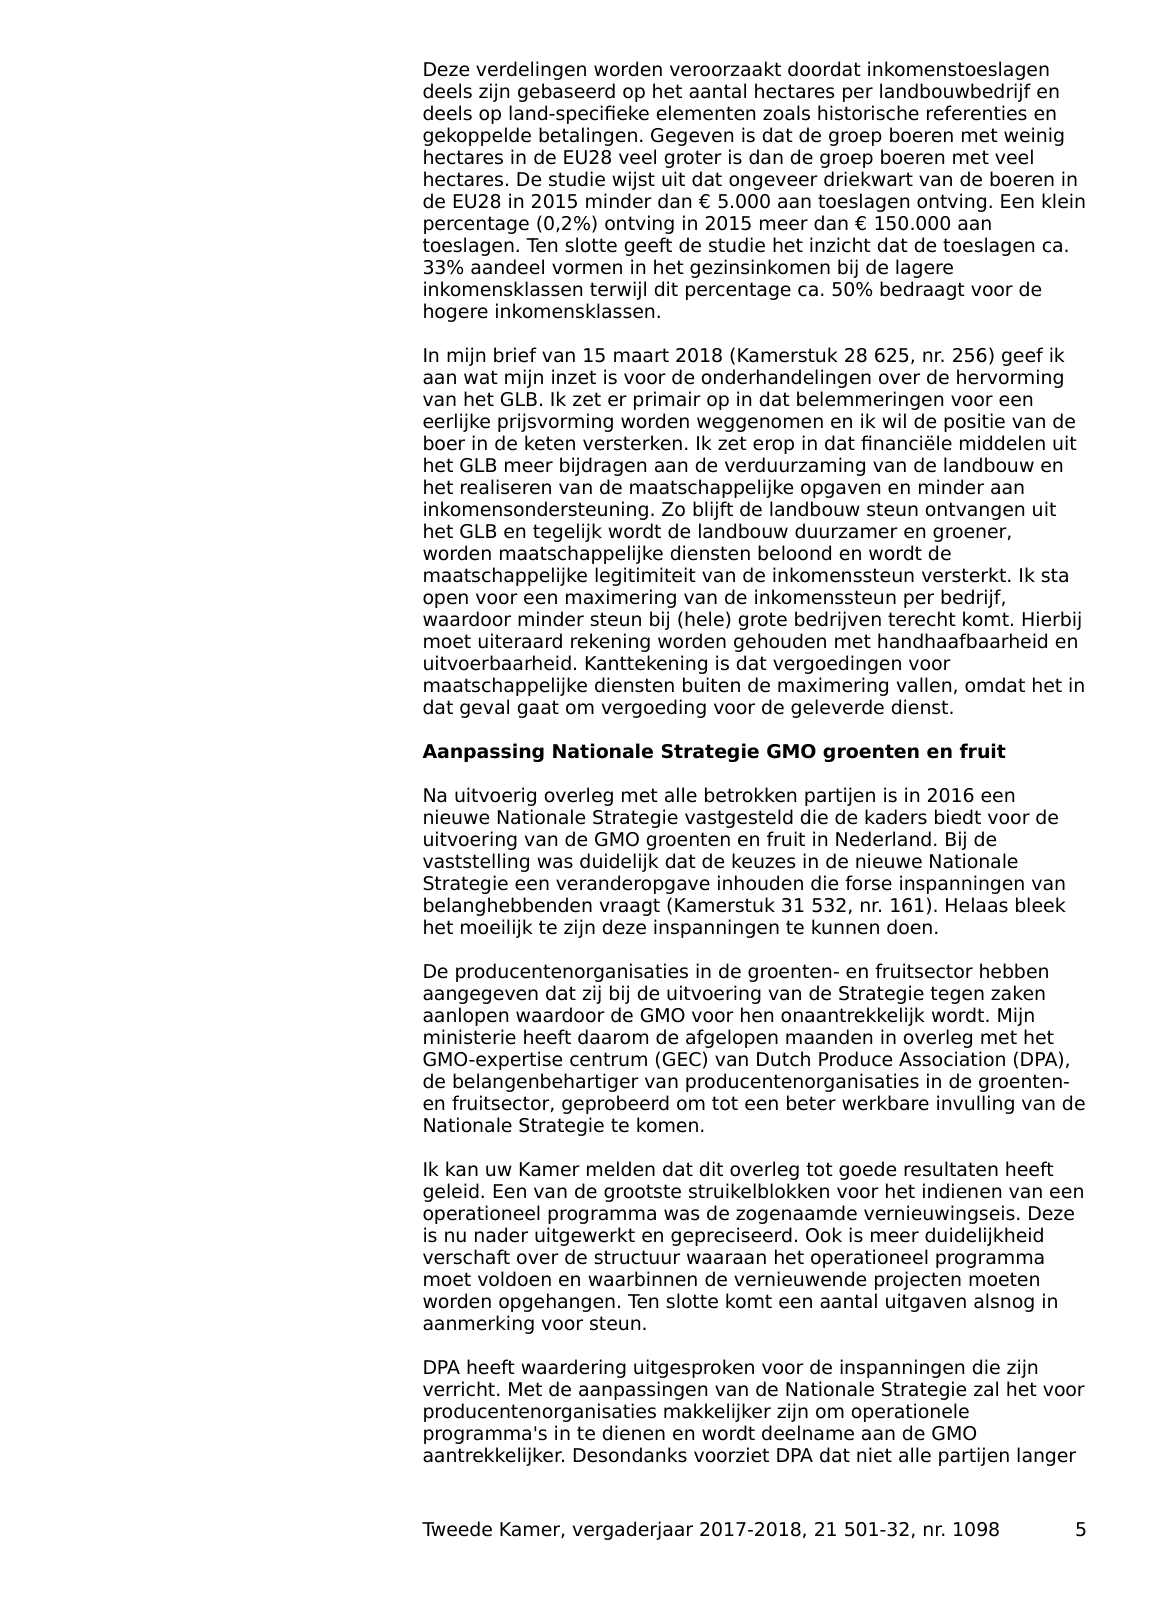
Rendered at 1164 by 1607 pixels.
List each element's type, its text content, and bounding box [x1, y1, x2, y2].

text DPA heeft waardering uitgesproken voor de inspanningen die zijn verricht. Met de aanpassingen van de Nationale Strategie zal het voor producentenorganisaties makkelijker zijn om operationele programma's in te dienen en wordt deelname aan de GMO aantrekkelijker. Desondanks voorziet DPA dat niet alle partijen langer [422, 1357, 1087, 1467]
text De producentenorganisaties in de groenten- en fruitsector hebben aangegeven dat zij bij de uitvoering van de Strategie tegen zaken aanlopen waardoor de GMO voor hen onaantrekkelijk wordt. Mijn ministerie heeft daarom de afgelopen maanden in overleg met het GMO-expertise centrum (GEC) van Dutch Produce Association (DPA), de belangenbehartiger van producentenorganisaties in de groenten- en fruitsector, geprobeerd om tot een beter werkbare invulling van de Nationale Strategie te komen. [422, 961, 1087, 1137]
text Na uitvoerig overleg met alle betrokken partijen is in 2016 een nieuwe Nationale Strategie vastgesteld die de kaders biedt voor de uitvoering van de GMO groenten en fruit in Nederland. Bij de vaststelling was duidelijk dat de keuzes in de nieuwe Nationale Strategie een veranderopgave inhouden die forse inspanningen van belanghebbenden vraagt (Kamerstuk 31 532, nr. 161). Helaas bleek het moeilijk te zijn deze inspanningen te kunnen doen. [422, 785, 1087, 939]
text Deze verdelingen worden veroorzaakt doordat inkomenstoeslagen deels zijn gebaseerd op het aantal hectares per landbouwbedrijf en deels op land-specifieke elementen zoals historische referenties en gekoppelde betalingen. Gegeven is dat de groep boeren met weinig hectares in de EU28 veel groter is dan de groep boeren met veel hectares. De studie wijst uit dat ongeveer driekwart van de boeren in de EU28 in 2015 minder dan € 5.000 aan toeslagen ontving. Een klein percentage (0,2%) ontving in 2015 meer dan € 150.000 aan toeslagen. Ten slotte geeft de studie het inzicht dat de toeslagen ca. 33% aandeel vormen in het gezinsinkomen bij de lagere inkomensklassen terwijl dit percentage ca. 50% bedraagt voor de hogere inkomensklassen. [422, 59, 1087, 323]
text In mijn brief van 15 maart 2018 (Kamerstuk 28 625, nr. 256) geef ik aan wat mijn inzet is voor de onderhandelingen over de hervorming van het GLB. Ik zet er primair op in dat belemmeringen voor een eerlijke prijsvorming worden weggenomen en ik wil de positie van de boer in de keten versterken. Ik zet erop in dat financiële middelen uit het GLB meer bijdragen aan de verduurzaming van de landbouw en het realiseren van de maatschappelijke opgaven en minder aan inkomensondersteuning. Zo blijft de landbouw steun ontvangen uit het GLB en tegelijk wordt de landbouw duurzamer en groener, worden maatschappelijke diensten beloond en wordt de maatschappelijke legitimiteit van de inkomenssteun versterkt. Ik sta open voor een maximering van de inkomenssteun per bedrijf, waardoor minder steun bij (hele) grote bedrijven terecht komt. Hierbij moet uiteraard rekening worden gehouden met handhaafbaarheid en uitvoerbaarheid. Kanttekening is dat vergoedingen voor maatschappelijke diensten buiten de maximering vallen, omdat het in dat geval gaat om vergoeding voor de geleverde dienst. [422, 345, 1087, 719]
text Ik kan uw Kamer melden dat dit overleg tot goede resultaten heeft geleid. Een van de grootste struikelblokken voor het indienen van een operationeel programma was de zogenaamde vernieuwingseis. Deze is nu nader uitgewerkt en gepreciseerd. Ook is meer duidelijkheid verschaft over de structuur waaraan het operationeel programma moet voldoen en waarbinnen de vernieuwende projecten moeten worden opgehangen. Ten slotte komt een aantal uitgaven alsnog in aanmerking voor steun. [422, 1159, 1087, 1335]
subtitle Aanpassing Nationale Strategie GMO groenten en fruit [422, 741, 1087, 763]
